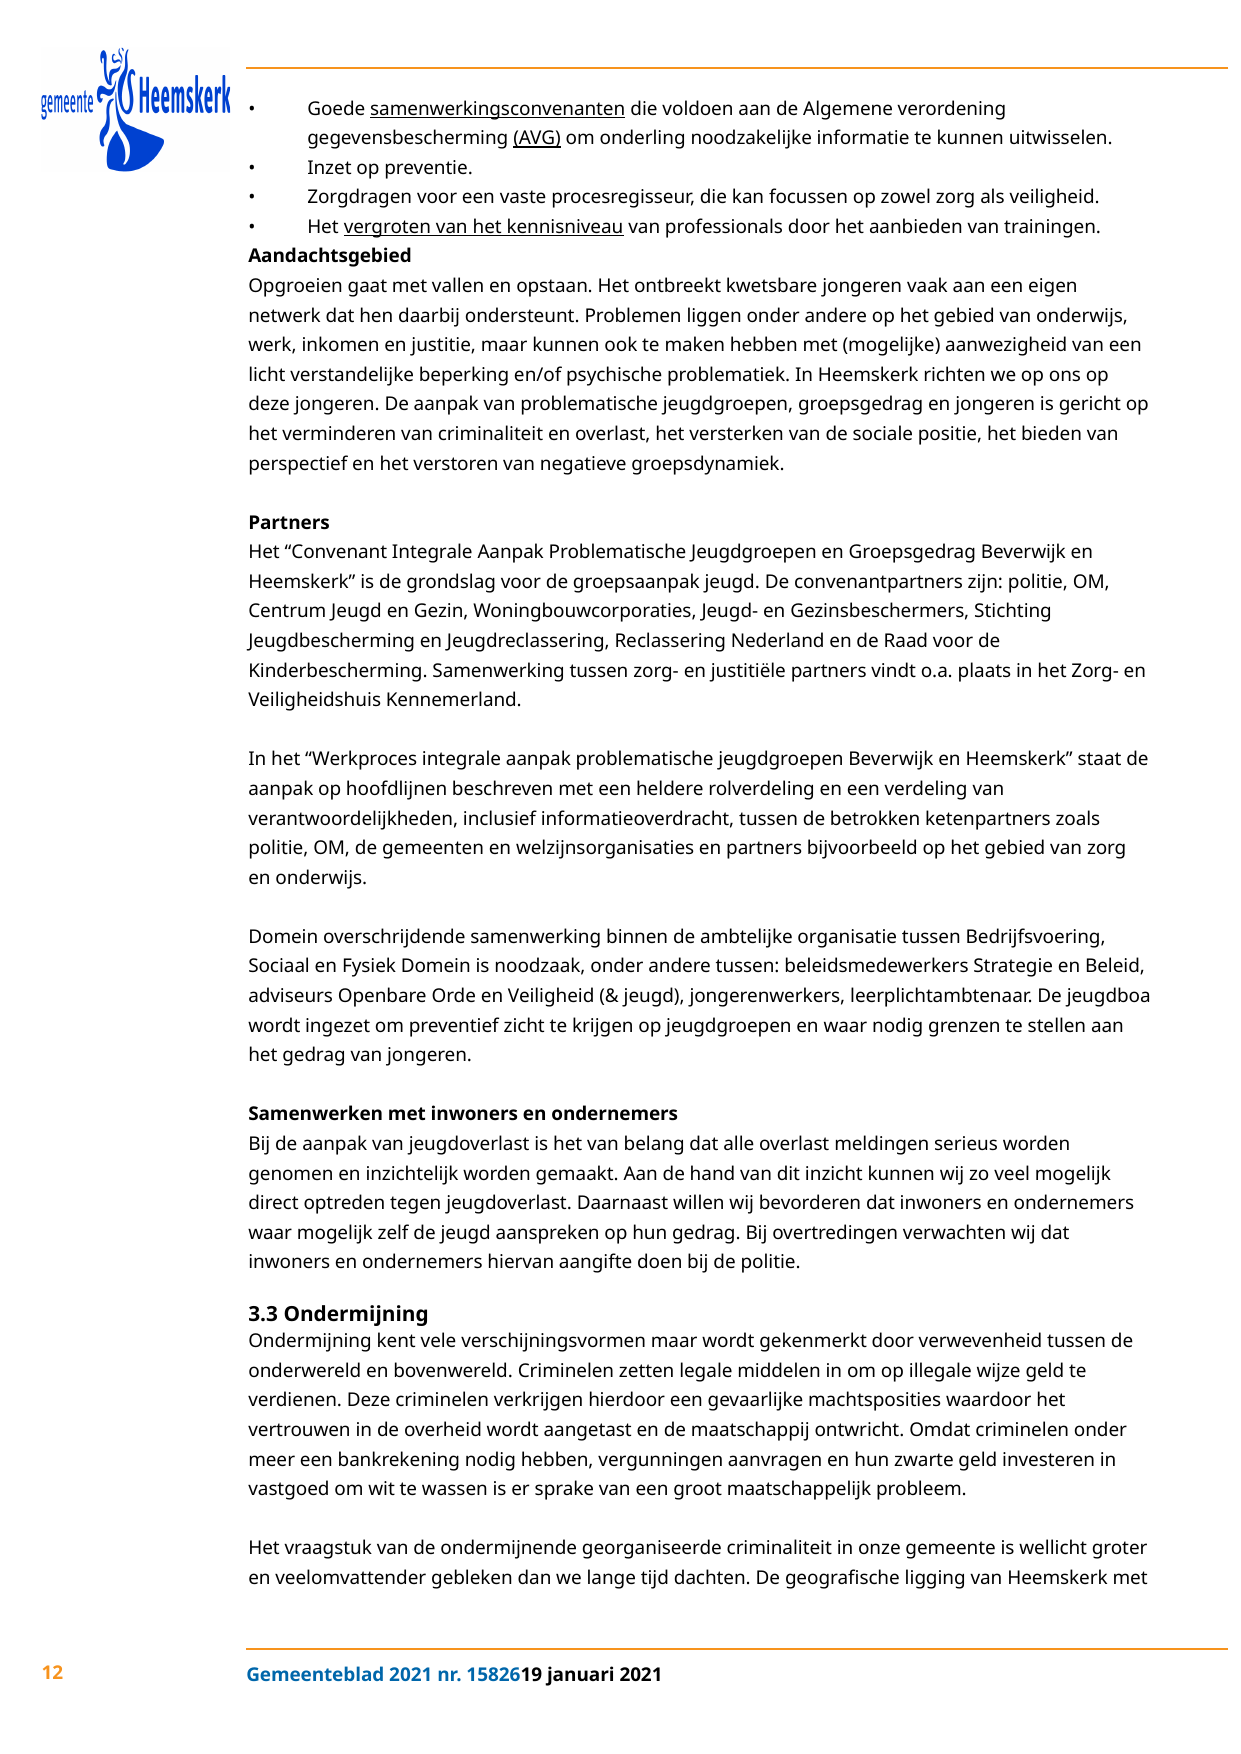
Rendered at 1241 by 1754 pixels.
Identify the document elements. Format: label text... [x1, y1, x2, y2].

text Ondermijning kent vele verschijningsvormen maar wordt gekenmerkt door verwevenheid tussen de onderwereld en bovenwereld. Criminelen zetten legale middelen in om op illegale wijze geld te verdienen. Deze criminelen verkrijgen hierdoor een gevaarlijke machtsposities waardoor het vertrouwen in de overheid wordt aangetast en de maatschappij ontwricht. Omdat criminelen onder meer een bankrekening nodig hebben, vergunningen aanvragen en hun zwarte geld investeren in vastgoed om wit te wassen is er sprake van een groot maatschappelijk probleem. [248, 1327, 1152, 1501]
list Goede samenwerkingsconvenanten die voldoen aan de Algemene verordening gegevensbescherming (AVG) om onderling noodzakelijke informatie te kunnen uitwisselen. [248, 95, 1152, 150]
list Inzet op preventie. [248, 154, 1152, 180]
text 3.3 Ondermijning [248, 1299, 1152, 1327]
text Aandachtsgebied [248, 243, 1152, 268]
list Het vergroten van het kennisniveau van professionals door het aanbieden van trainingen. [248, 213, 1152, 239]
text Het “Convenant Integrale Aanpak Problematische Jeugdgroepen en Groepsgedrag Beverwijk en Heemskerk” is de grondslag voor de groepsaanpak jeugd. De convenantpartners zijn: politie, OM, Centrum Jeugd en Gezin, Woningbouwcorporaties, Jeugd- en Gezinsbeschermers, Stichting Jeugdbescherming en Jeugdreclassering, Reclassering Nederland en de Raad voor de Kinderbescherming. Samenwerking tussen zorg- en justitiële partners vindt o.a. plaats in het Zorg- en Veiligheidshuis Kennemerland. [248, 538, 1152, 712]
picture [41, 47, 231, 172]
text Het vraagstuk van de ondermijnende georganiseerde criminaliteit in onze gemeente is wellicht groter en veelomvattender gebleken dan we lange tijd dachten. De geografische ligging van Heemskerk met [248, 1534, 1152, 1590]
text Domein overschrijdende samenwerking binnen de ambtelijke organisatie tussen Bedrijfsvoering, Sociaal en Fysiek Domein is noodzaak, onder andere tussen: beleidsmedewerkers Strategie en Beleid, adviseurs Openbare Orde en Veiligheid (& jeugd), jongerenwerkers, leerplichtambtenaar. De jeugdboa wordt ingezet om preventief zicht te krijgen op jeugdgroepen en waar nodig grenzen te stellen aan het gedrag van jongeren. [248, 923, 1152, 1067]
text Bij de aanpak van jeugdoverlast is het van belang dat alle overlast meldingen serieus worden genomen en inzichtelijk worden gemaakt. Aan de hand van dit inzicht kunnen wij zo veel mogelijk direct optreden tegen jeugdoverlast. Daarnaast willen wij bevorderen dat inwoners en ondernemers waar mogelijk zelf de jeugd aanspreken op hun gedrag. Bij overtredingen verwachten wij dat inwoners en ondernemers hiervan aangifte doen bij de politie. [248, 1130, 1152, 1274]
text Samenwerken met inwoners en ondernemers [248, 1101, 1152, 1126]
text Partners [248, 509, 1152, 535]
text In het “Werkproces integrale aanpak problematische jeugdgroepen Beverwijk en Heemskerk” staat de aanpak op hoofdlijnen beschreven met een heldere rolverdeling en een verdeling van verantwoordelijkheden, inclusief informatieoverdracht, tussen de betrokken ketenpartners zoals politie, OM, de gemeenten en welzijnsorganisaties en partners bijvoorbeeld op het gebied van zorg en onderwijs. [248, 746, 1152, 890]
list Zorgdragen voor een vaste procesregisseur, die kan focussen op zowel zorg als veiligheid. [248, 183, 1152, 209]
text Opgroeien gaat met vallen en opstaan. Het ontbreekt kwetsbare jongeren vaak aan een eigen netwerk dat hen daarbij ondersteunt. Problemen liggen onder andere op het gebied van onderwijs, werk, inkomen en justitie, maar kunnen ook te maken hebben met (mogelijke) aanwezigheid van een licht verstandelijke beperking en/of psychische problematiek. In Heemskerk richten we op ons op deze jongeren. De aanpak van problematische jeugdgroepen, groepsgedrag en jongeren is gericht op het verminderen van criminaliteit en overlast, het versterken van de sociale positie, het bieden van perspectief en het verstoren van negatieve groepsdynamiek. [248, 272, 1152, 476]
